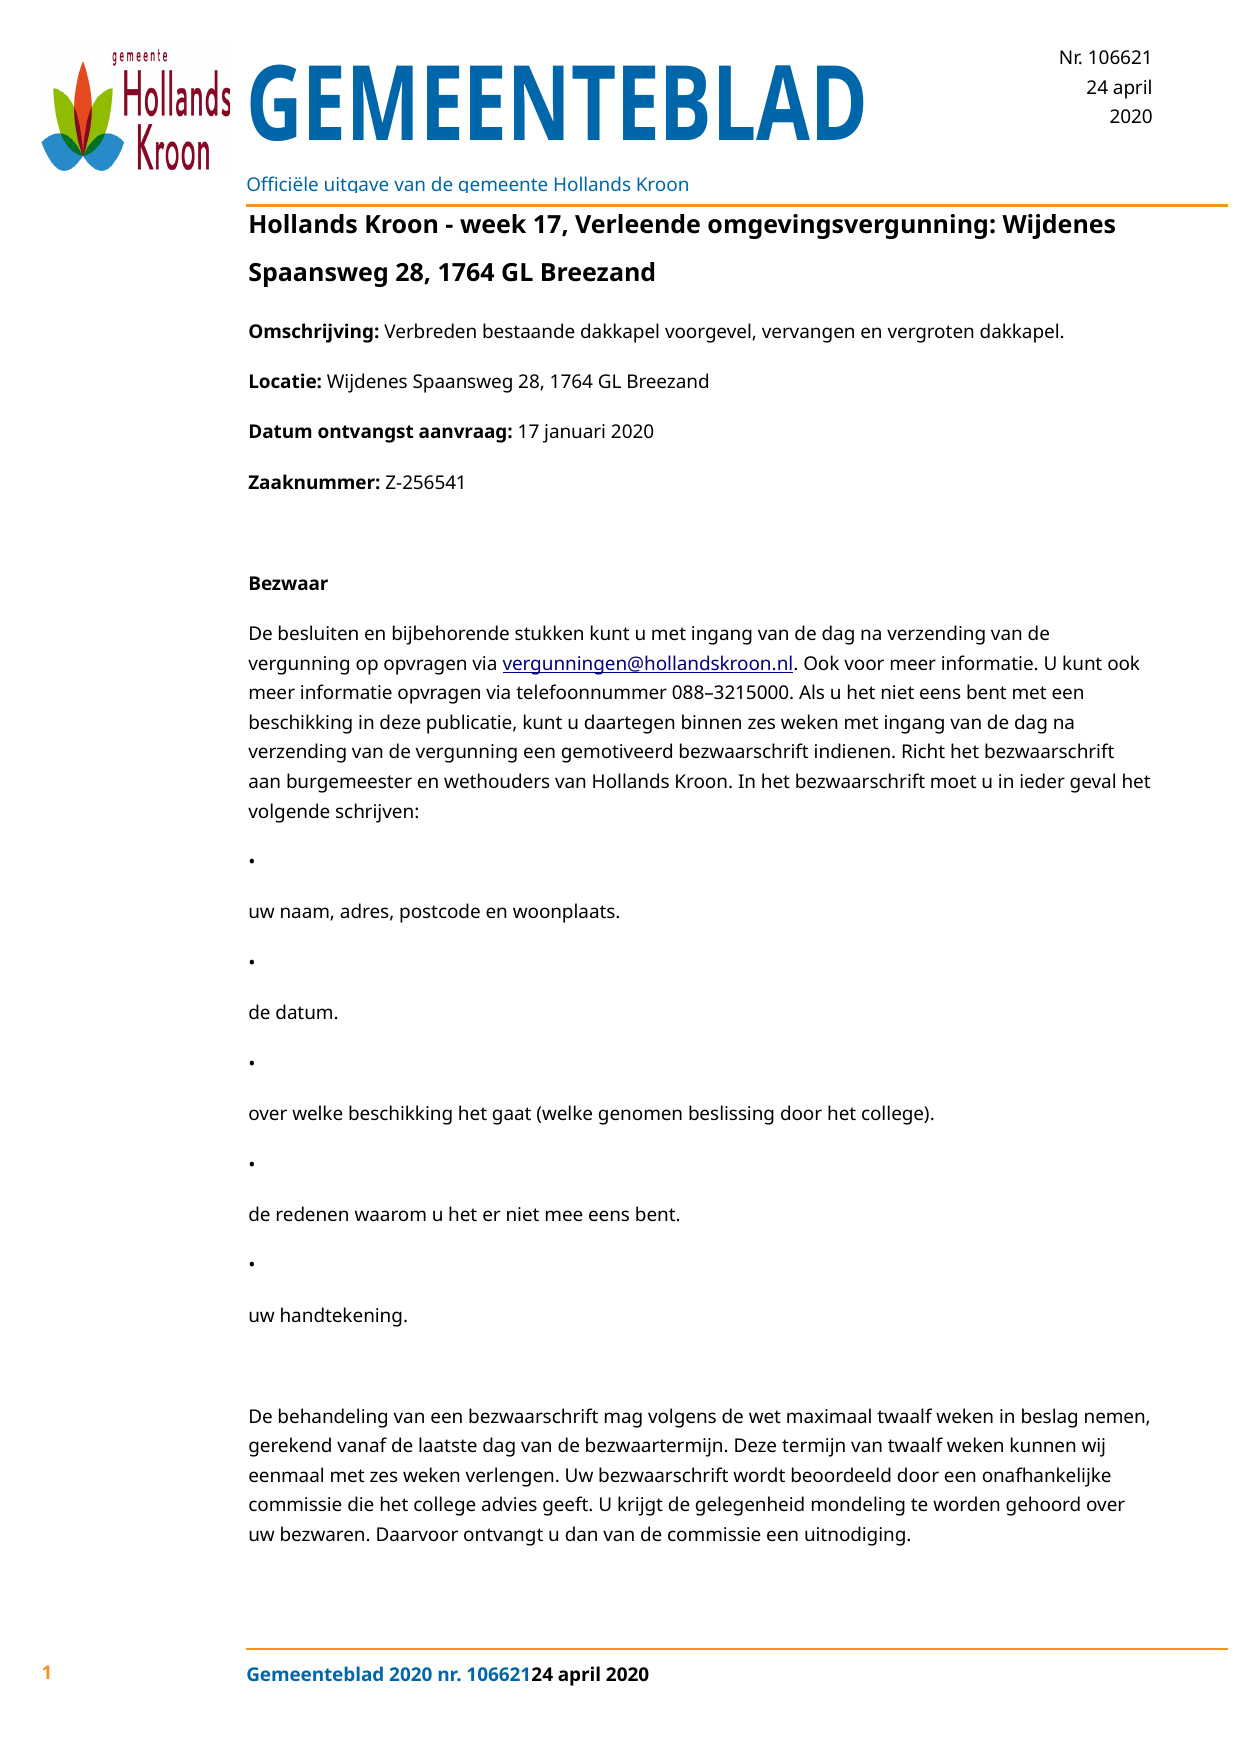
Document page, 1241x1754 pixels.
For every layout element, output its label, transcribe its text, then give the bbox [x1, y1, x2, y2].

text uw handtekening. [248, 1302, 1152, 1328]
text Datum ontvangst aanvraag: 17 januari 2020 [248, 419, 1152, 444]
text • [248, 1151, 1152, 1177]
text • [248, 1252, 1152, 1277]
text De behandeling van een bezwaarschrift mag volgens de wet maximaal twaalf weken in beslag nemen, gerekend vanaf de laatste dag van de bezwaartermijn. Deze termijn van twaalf weken kunnen wij eenmaal met zes weken verlengen. Uw bezwaarschrift wordt beoordeeld door een onafhankelijke commissie die het college advies geeft. U krijgt de gelegenheid mondeling te worden gehoord over uw bezwaren. Daarvoor ontvangt u dan van de commissie een uitnodiging. [248, 1403, 1152, 1547]
text Omschrijving: Verbreden bestaande dakkapel voorgevel, vervangen en vergroten dakkapel. [248, 318, 1152, 344]
text de redenen waarom u het er niet mee eens bent. [248, 1201, 1152, 1227]
text Zaaknummer: Z-256541 [248, 469, 1152, 495]
text De besluiten en bijbehorende stukken kunt u met ingang van de dag na verzending van de vergunning op opvragen via vergunningen@hollandskroon.nl. Ook voor meer informatie. U kunt ook meer informatie opvragen via telefoonnummer 088–3215000. Als u het niet eens bent met een beschikking in deze publicatie, kunt u daartegen binnen zes weken met ingang van de dag na verzending van de vergunning een gemotiveerd bezwaarschrift indienen. Richt het bezwaarschrift aan burgemeester en wethouders van Hollands Kroon. In het bezwaarschrift moet u in ieder geval het volgende schrijven: [248, 620, 1152, 824]
text over welke beschikking het gaat (welke genomen beslissing door het college). [248, 1100, 1152, 1126]
text • [248, 1050, 1152, 1076]
text Locatie: Wijdenes Spaansweg 28, 1764 GL Breezand [248, 368, 1152, 394]
text • [248, 949, 1152, 975]
text de datum. [248, 999, 1152, 1025]
text uw naam, adres, postcode en woonplaats. [248, 899, 1152, 924]
text Bezwaar [248, 570, 1152, 596]
picture [41, 47, 231, 172]
text Hollands Kroon - week 17, Verleende omgevingsvergunning: Wijdenes Spaansweg 28, 1764 GL Breezand [248, 207, 1152, 288]
text • [248, 848, 1152, 874]
